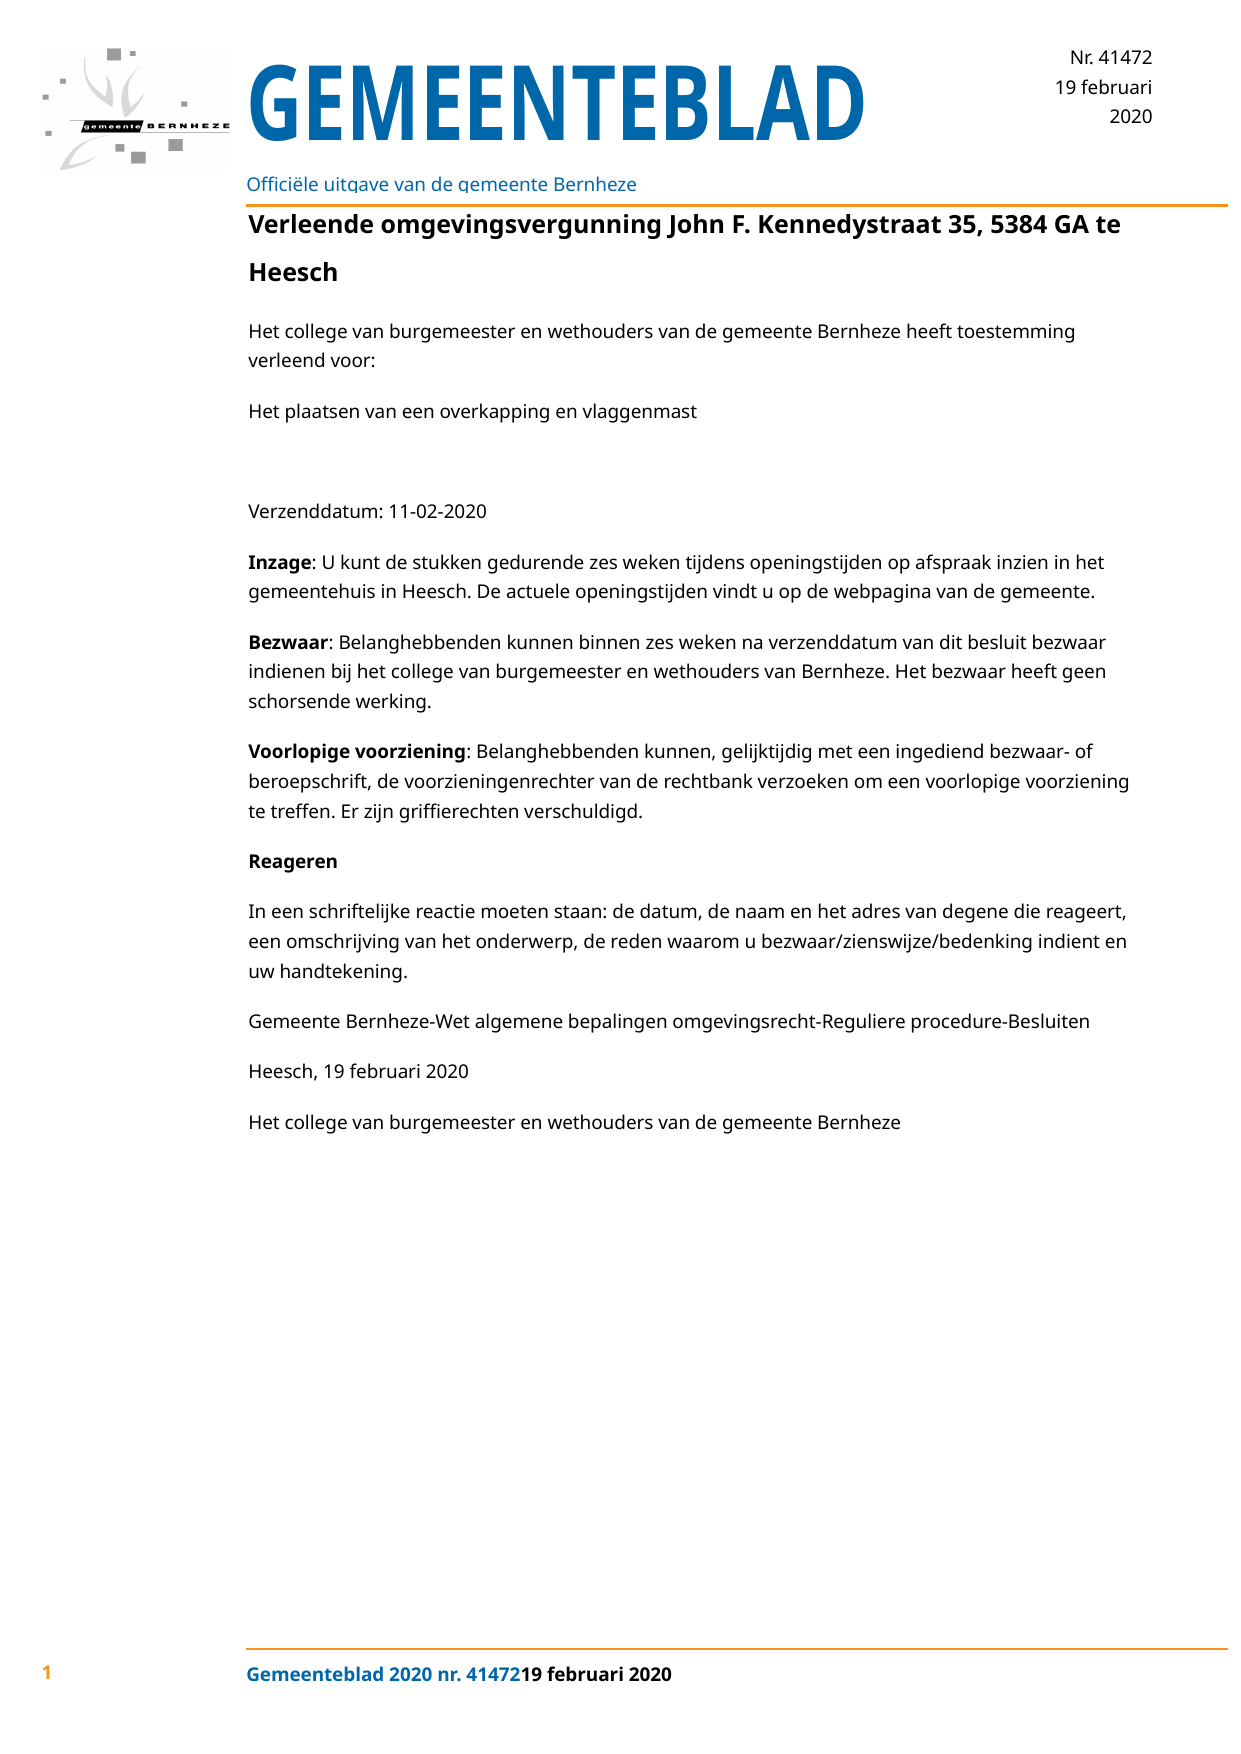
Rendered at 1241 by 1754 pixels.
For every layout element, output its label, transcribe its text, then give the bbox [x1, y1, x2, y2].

text Inzage: U kunt de stukken gedurende zes weken tijdens openingstijden op afspraak inzien in het gemeentehuis in Heesch. De actuele openingstijden vindt u op de webpagina van de gemeente. [248, 549, 1152, 604]
text Het college van burgemeester en wethouders van de gemeente Bernheze heeft toestemming verleend voor: [248, 318, 1152, 373]
picture [41, 47, 231, 172]
text Reageren [248, 848, 1152, 874]
text Heesch, 19 februari 2020 [248, 1059, 1152, 1084]
text Gemeente Bernheze-Wet algemene bepalingen omgevingsrecht-Reguliere procedure-Besluiten [248, 1008, 1152, 1034]
text Bezwaar: Belanghebbenden kunnen binnen zes weken na verzenddatum van dit besluit bezwaar indienen bij het college van burgemeester en wethouders van Bernheze. Het bezwaar heeft geen schorsende werking. [248, 629, 1152, 714]
text Voorlopige voorziening: Belanghebbenden kunnen, gelijktijdig met een ingediend bezwaar- of beroepschrift, de voorzieningenrechter van de rechtbank verzoeken om een voorlopige voorziening te treffen. Er zijn griffierechten verschuldigd. [248, 739, 1152, 824]
text Het plaatsen van een overkapping en vlaggenmast [248, 398, 1152, 424]
text Verzenddatum: 11-02-2020 [248, 499, 1152, 524]
text Verleende omgevingsvergunning John F. Kennedystraat 35, 5384 GA te Heesch [248, 207, 1152, 288]
text In een schriftelijke reactie moeten staan: de datum, de naam en het adres van degene die reageert, een omschrijving van het onderwerp, de reden waarom u bezwaar/zienswijze/bedenking indient en uw handtekening. [248, 899, 1152, 984]
text Het college van burgemeester en wethouders van de gemeente Bernheze [248, 1109, 1152, 1135]
